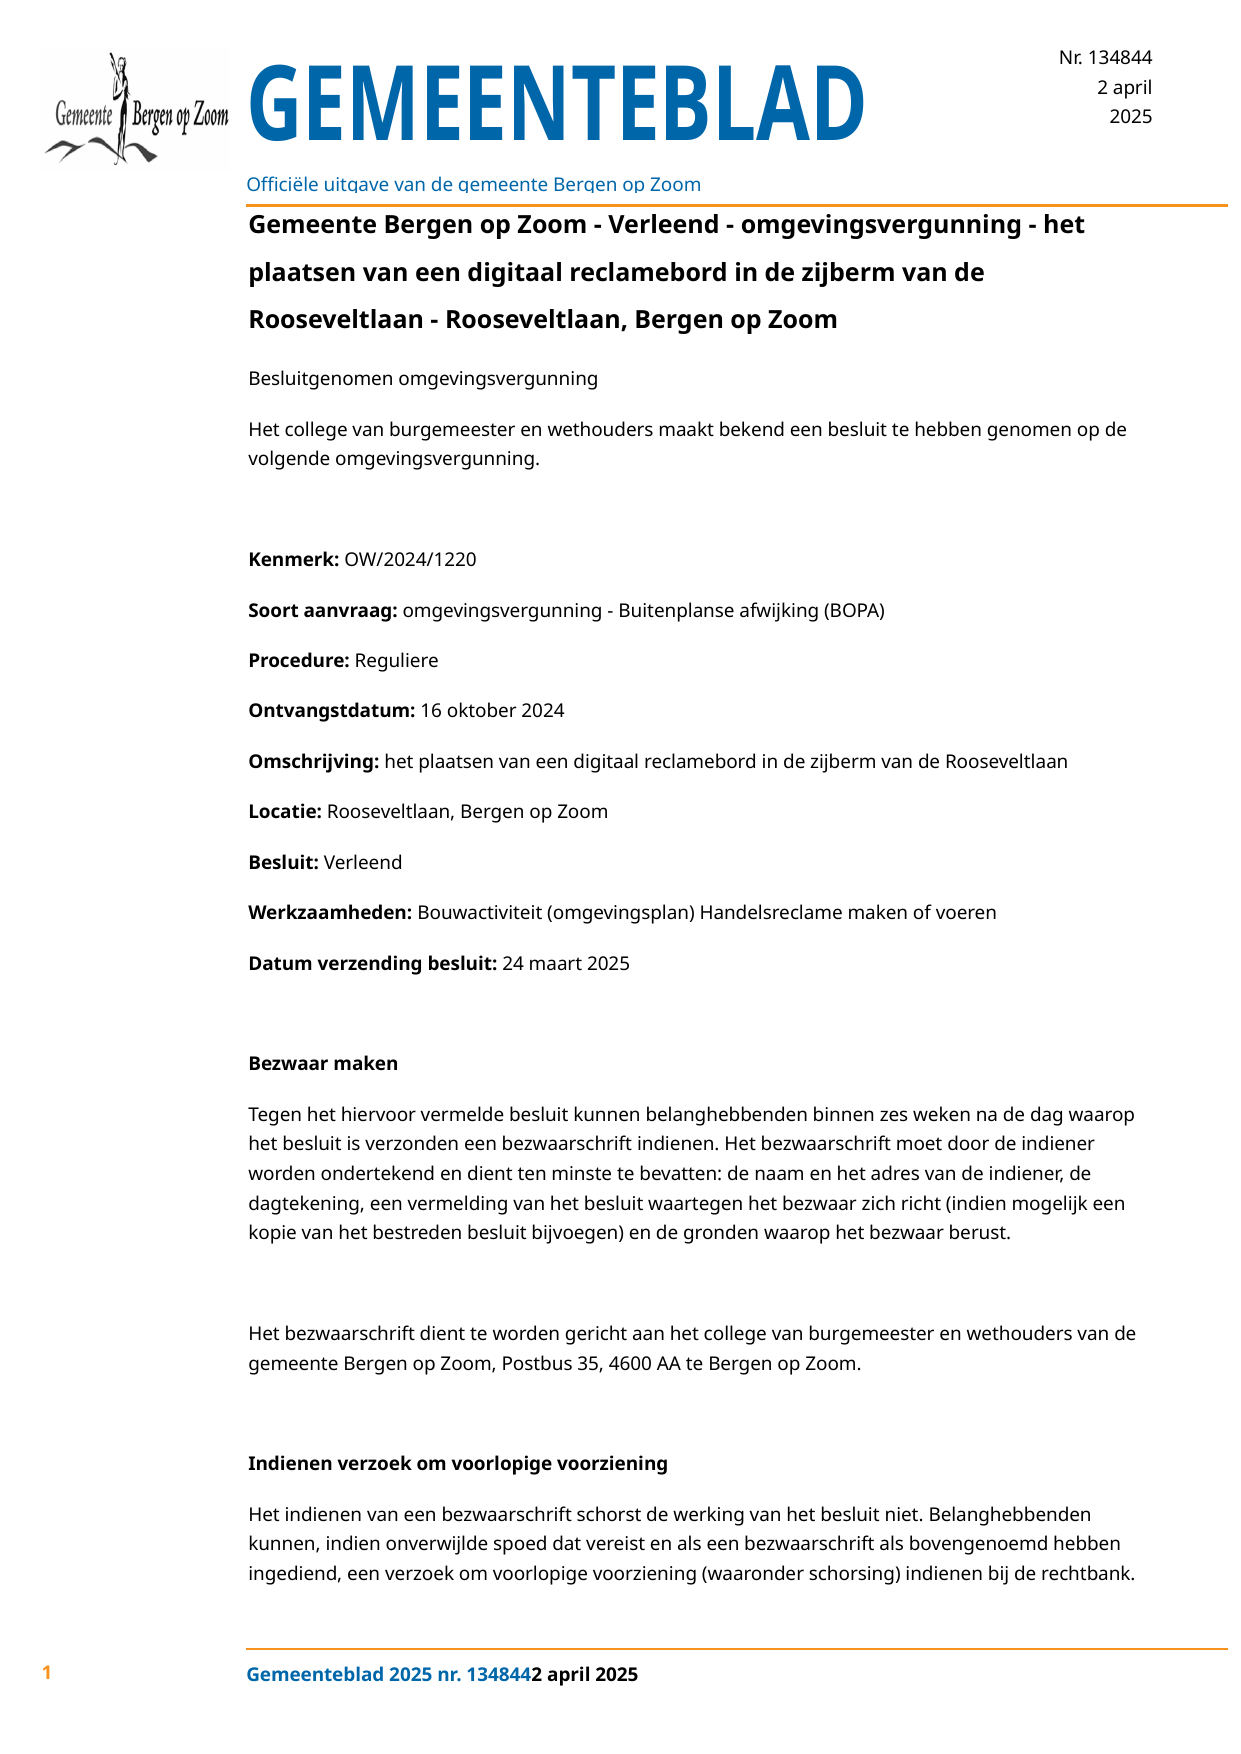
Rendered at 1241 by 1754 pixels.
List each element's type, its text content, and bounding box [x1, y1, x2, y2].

text Omschrijving: het plaatsen van een digitaal reclamebord in de zijberm van de Rooseveltlaan [248, 748, 1152, 774]
text Locatie: Rooseveltlaan, Bergen op Zoom [248, 798, 1152, 824]
text Bezwaar maken [248, 1051, 1152, 1076]
text Kenmerk: OW/2024/1220 [248, 546, 1152, 572]
text Besluitgenomen omgevingsvergunning [248, 366, 1152, 391]
text Het college van burgemeester en wethouders maakt bekend een besluit te hebben genomen op de volgende omgevingsvergunning. [248, 416, 1152, 471]
text Het bezwaarschrift dient te worden gericht aan het college van burgemeester en wethouders van de gemeente Bergen op Zoom, Postbus 35, 4600 AA te Bergen op Zoom. [248, 1320, 1152, 1375]
text Ontvangstdatum: 16 oktober 2024 [248, 698, 1152, 723]
text Besluit: Verleend [248, 849, 1152, 874]
picture [41, 47, 231, 172]
text Werkzaamheden: Bouwactiviteit (omgevingsplan) Handelsreclame maken of voeren [248, 899, 1152, 925]
text Datum verzending besluit: 24 maart 2025 [248, 950, 1152, 975]
text Soort aanvraag: omgevingsvergunning - Buitenplanse afwijking (BOPA) [248, 597, 1152, 622]
text Procedure: Reguliere [248, 647, 1152, 673]
text Gemeente Bergen op Zoom - Verleend - omgevingsvergunning - het plaatsen van een digitaal reclamebord in de zijberm van de Rooseveltlaan - Rooseveltlaan, Bergen op Zoom [248, 207, 1152, 336]
text Indienen verzoek om voorlopige voorziening [248, 1451, 1152, 1476]
text Het indienen van een bezwaarschrift schorst de werking van het besluit niet. Belanghebbenden kunnen, indien onverwijlde spoed dat vereist en als een bezwaarschrift als bovengenoemd hebben ingediend, een verzoek om voorlopige voorziening (waaronder schorsing) indienen bij de rechtbank. [248, 1501, 1152, 1586]
text Tegen het hiervoor vermelde besluit kunnen belanghebbenden binnen zes weken na de dag waarop het besluit is verzonden een bezwaarschrift indienen. Het bezwaarschrift moet door de indiener worden ondertekend en dient ten minste te bevatten: de naam en het adres van de indiener, de dagtekening, een vermelding van het besluit waartegen het bezwaar zich richt (indien mogelijk een kopie van het bestreden besluit bijvoegen) en de gronden waarop het bezwaar berust. [248, 1101, 1152, 1245]
